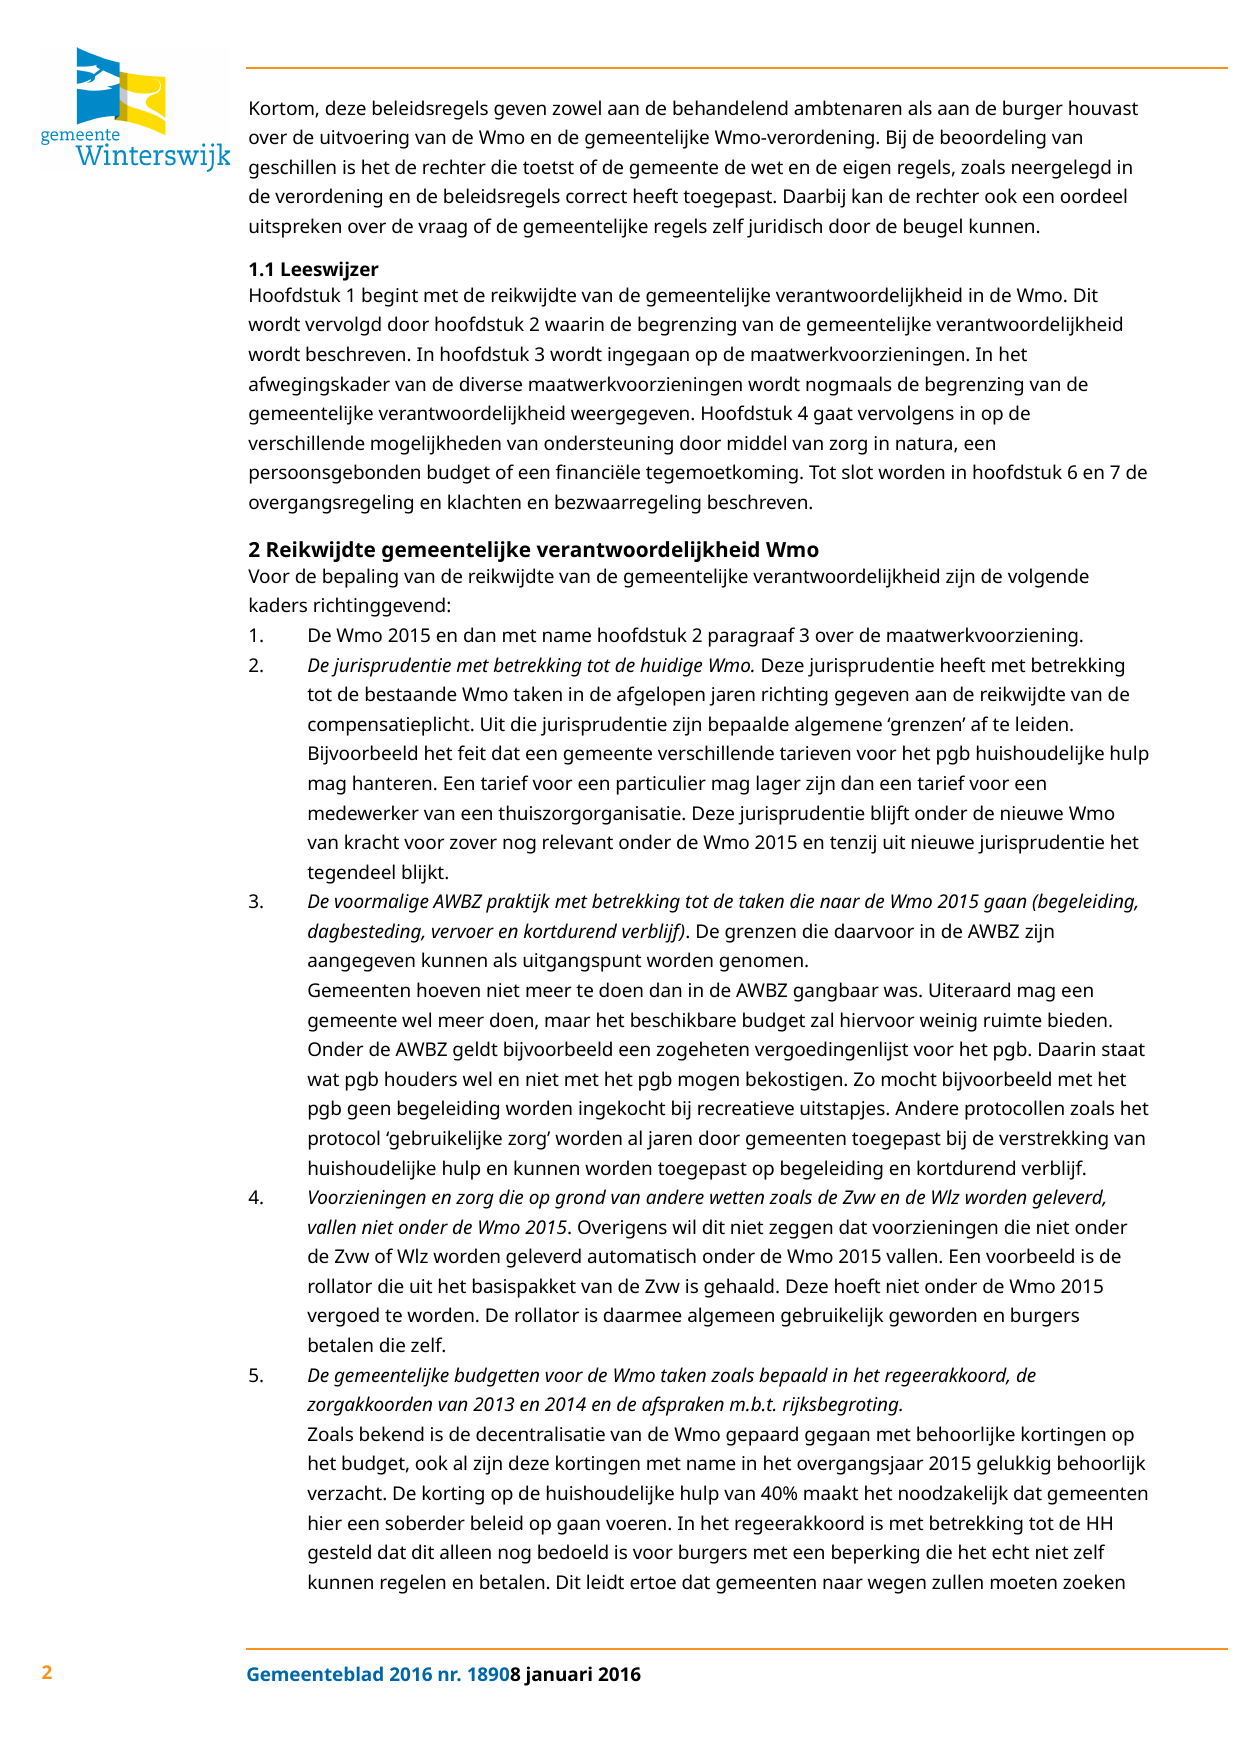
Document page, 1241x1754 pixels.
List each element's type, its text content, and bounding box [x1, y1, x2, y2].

text Hoofdstuk 1 begint met de reikwijdte van de gemeentelijke verantwoordelijkheid in de Wmo. Dit wordt vervolgd door hoofdstuk 2 waarin de begrenzing van de gemeentelijke verantwoordelijkheid wordt beschreven. In hoofdstuk 3 wordt ingegaan op de maatwerkvoorzieningen. In het afwegingskader van de diverse maatwerkvoorzieningen wordt nogmaals de begrenzing van de gemeentelijke verantwoordelijkheid weergegeven. Hoofdstuk 4 gaat vervolgens in op de verschillende mogelijkheden van ondersteuning door middel van zorg in natura, een persoonsgebonden budget of een financiële tegemoetkoming. Tot slot worden in hoofdstuk 6 en 7 de overgangsregeling en klachten en bezwaarregeling beschreven. [248, 282, 1152, 515]
list De voormalige AWBZ praktijk met betrekking tot de taken die naar de Wmo 2015 gaan (begeleiding, dagbesteding, vervoer en kortdurend verblijf). De grenzen die daarvoor in de AWBZ zijn aangegeven kunnen als uitgangspunt worden genomen. [248, 888, 1152, 973]
picture [225, 153, 231, 162]
text 2 Reikwijdte gemeentelijke verantwoordelijkheid Wmo [248, 535, 1152, 563]
text 1.1 Leeswijzer [248, 256, 1152, 282]
text Voor de bepaling van de reikwijdte van de gemeentelijke verantwoordelijkheid zijn de volgende kaders richtinggevend: [248, 563, 1152, 618]
text Kortom, deze beleidsregels geven zowel aan de behandelend ambtenaren als aan de burger houvast over de uitvoering van de Wmo en de gemeentelijke Wmo-verordening. Bij de beoordeling van geschillen is het de rechter die toetst of de gemeente de wet en de eigen regels, zoals neergelegd in de verordening en de beleidsregels correct heeft toegepast. Daarbij kan de rechter ook een oordeel uitspreken over de vraag of de gemeentelijke regels zelf juridisch door de beugel kunnen. [248, 95, 1152, 239]
list De Wmo 2015 en dan met name hoofdstuk 2 paragraaf 3 over de maatwerkvoorziening. [248, 622, 1152, 648]
list Gemeenten hoeven niet meer te doen dan in de AWBZ gangbaar was. Uiteraard mag een gemeente wel meer doen, maar het beschikbare budget zal hiervoor weinig ruimte bieden. Onder de AWBZ geldt bijvoorbeeld een zogeheten vergoedingenlijst voor het pgb. Daarin staat wat pgb houders wel en niet met het pgb mogen bekostigen. Zo mocht bijvoorbeeld met het pgb geen begeleiding worden ingekocht bij recreatieve uitstapjes. Andere protocollen zoals het protocol ‘gebruikelijke zorg’ worden al jaren door gemeenten toegepast bij de verstrekking van huishoudelijke hulp en kunnen worden toegepast op begeleiding en kortdurend verblijf. [248, 977, 1152, 1181]
list Zoals bekend is de decentralisatie van de Wmo gepaard gegaan met behoorlijke kortingen op het budget, ook al zijn deze kortingen met name in het overgangsjaar 2015 gelukkig behoorlijk verzacht. De korting op de huishoudelijke hulp van 40% maakt het noodzakelijk dat gemeenten hier een soberder beleid op gaan voeren. In het regeerakkoord is met betrekking tot de HH gesteld dat dit alleen nog bedoeld is voor burgers met een beperking die het echt niet zelf kunnen regelen en betalen. Dit leidt ertoe dat gemeenten naar wegen zullen moeten zoeken [248, 1421, 1152, 1595]
list De jurisprudentie met betrekking tot de huidige Wmo. Deze jurisprudentie heeft met betrekking tot de bestaande Wmo taken in de afgelopen jaren richting gegeven aan de reikwijdte van de compensatieplicht. Uit die jurisprudentie zijn bepaalde algemene ‘grenzen’ af te leiden. Bijvoorbeeld het feit dat een gemeente verschillende tarieven voor het pgb huishoudelijke hulp mag hanteren. Een tarief voor een particulier mag lager zijn dan een tarief voor een medewerker van een thuiszorgorganisatie. Deze jurisprudentie blijft onder de nieuwe Wmo van kracht voor zover nog relevant onder de Wmo 2015 en tenzij uit nieuwe jurisprudentie het tegendeel blijkt. [248, 652, 1152, 885]
picture [41, 47, 231, 172]
list Voorzieningen en zorg die op grond van andere wetten zoals de Zvw en de Wlz worden geleverd, vallen niet onder de Wmo 2015. Overigens wil dit niet zeggen dat voorzieningen die niet onder de Zvw of Wlz worden geleverd automatisch onder de Wmo 2015 vallen. Een voorbeeld is de rollator die uit het basispakket van de Zvw is gehaald. Deze hoeft niet onder de Wmo 2015 vergoed te worden. De rollator is daarmee algemeen gebruikelijk geworden en burgers betalen die zelf. [248, 1184, 1152, 1358]
list De gemeentelijke budgetten voor de Wmo taken zoals bepaald in het regeerakkoord, de zorgakkoorden van 2013 en 2014 en de afspraken m.b.t. rijksbegroting. [248, 1362, 1152, 1417]
